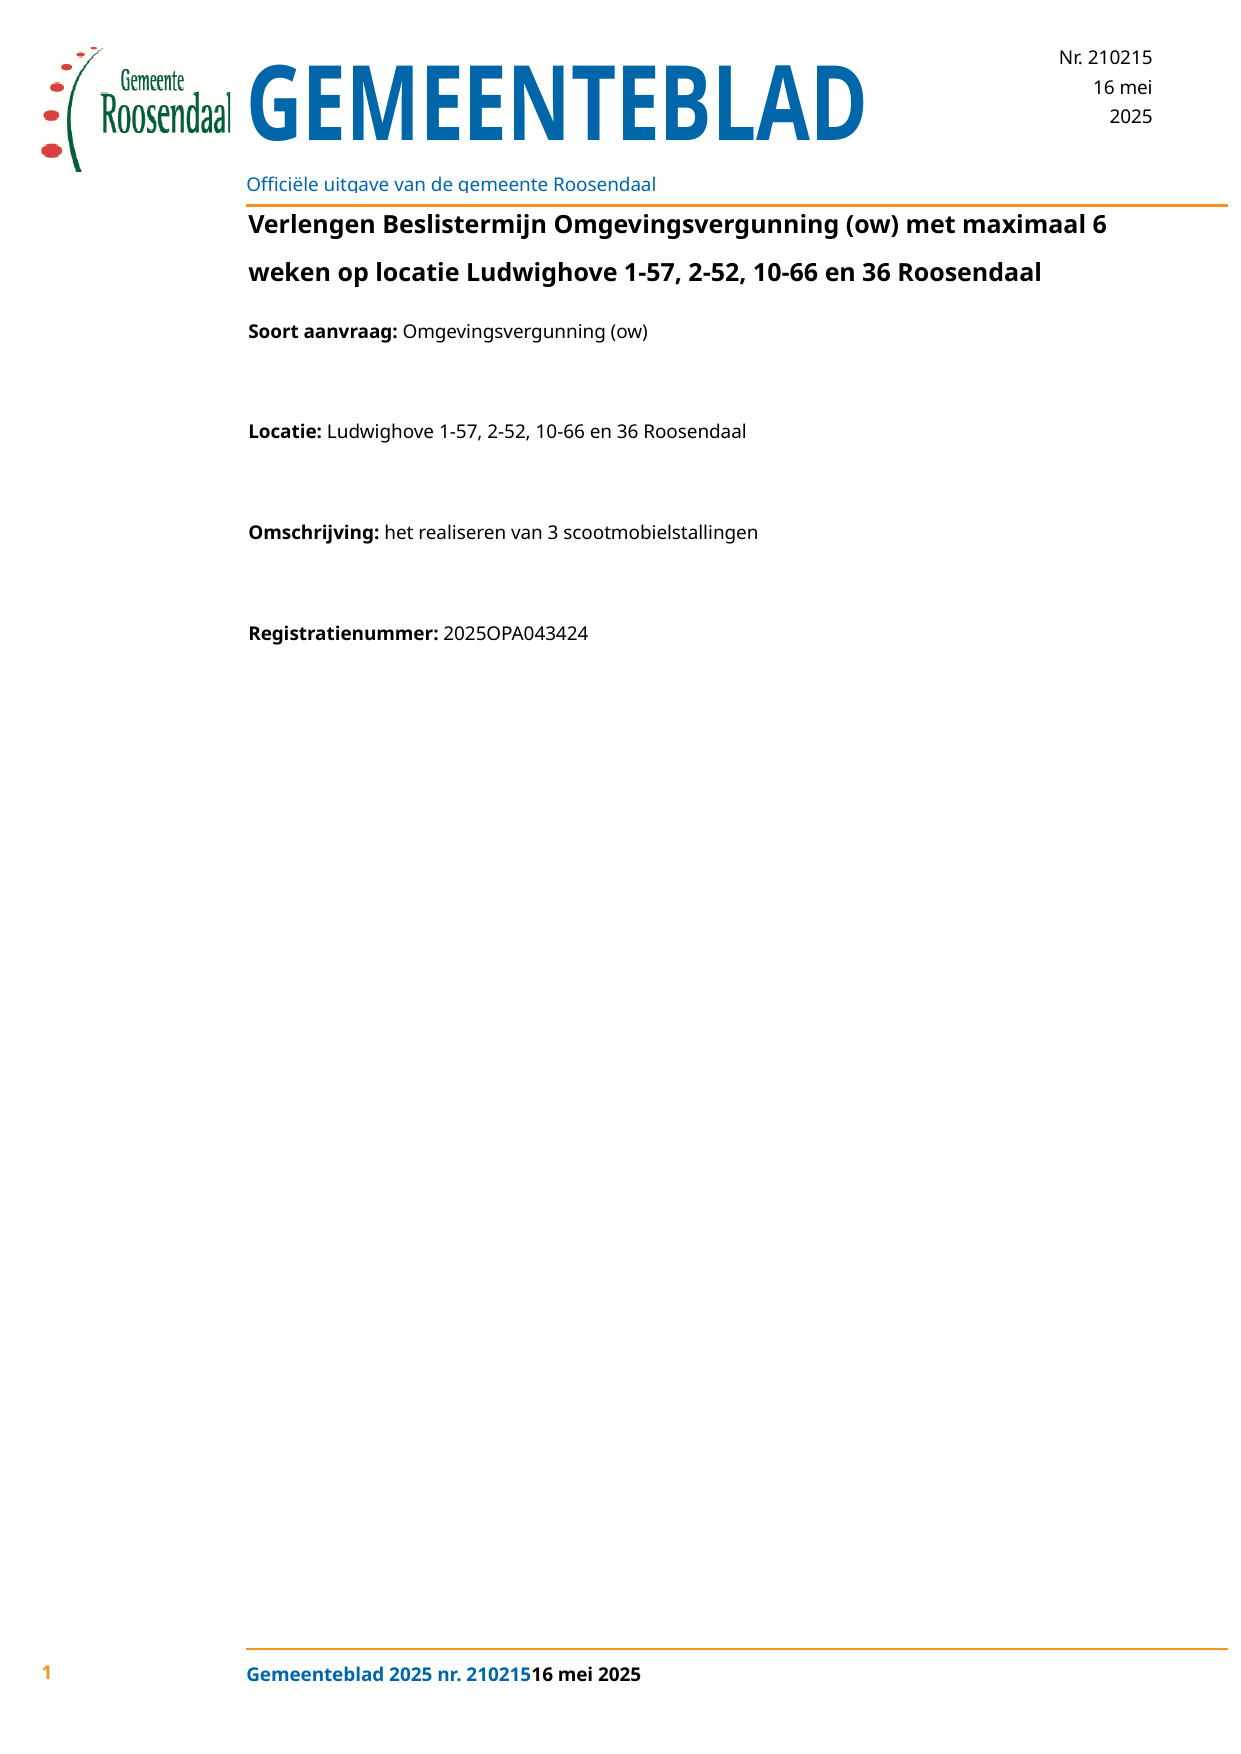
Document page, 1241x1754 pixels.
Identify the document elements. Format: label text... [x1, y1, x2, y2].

text Omschrijving: het realiseren van 3 scootmobielstallingen [248, 519, 1152, 545]
text Registratienummer: 2025OPA043424 [248, 620, 1152, 646]
text Soort aanvraag: Omgevingsvergunning (ow) [248, 318, 1152, 344]
picture [41, 47, 231, 172]
text Locatie: Ludwighove 1-57, 2-52, 10-66 en 36 Roosendaal [248, 419, 1152, 444]
text Verlengen Beslistermijn Omgevingsvergunning (ow) met maximaal 6 weken op locatie Ludwighove 1-57, 2-52, 10-66 en 36 Roosendaal [248, 207, 1152, 288]
